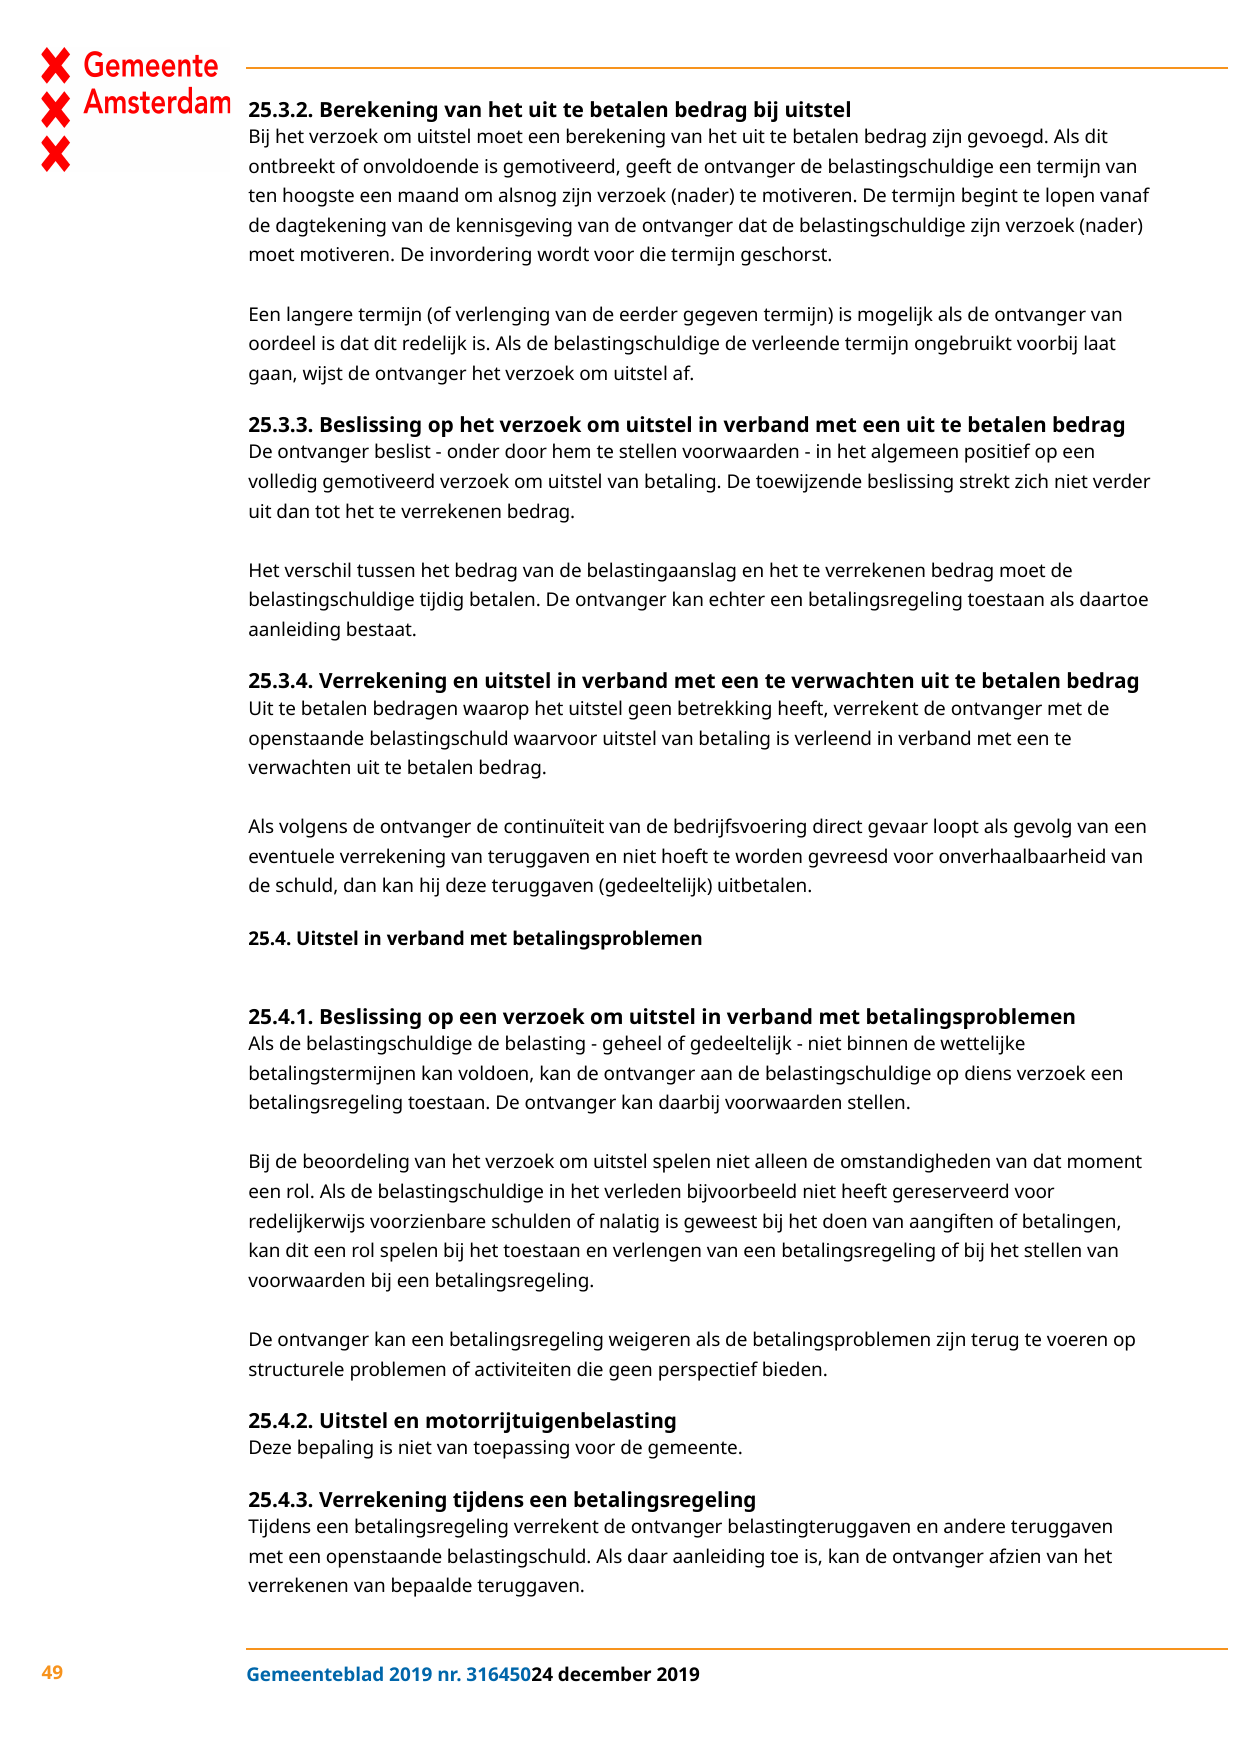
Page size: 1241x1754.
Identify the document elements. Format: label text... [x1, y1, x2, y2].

text Een langere termijn (of verlenging van de eerder gegeven termijn) is mogelijk als de ontvanger van oordeel is dat dit redelijk is. Als de belastingschuldige de verleende termijn ongebruikt voorbij laat gaan, wijst de ontvanger het verzoek om uitstel af. [248, 301, 1152, 386]
text De ontvanger kan een betalingsregeling weigeren als de betalingsproblemen zijn terug te voeren op structurele problemen of activiteiten die geen perspectief bieden. [248, 1326, 1152, 1381]
text Uit te betalen bedragen waarop het uitstel geen betrekking heeft, verrekent de ontvanger met de openstaande belastingschuld waarvoor uitstel van betaling is verleend in verband met een te verwachten uit te betalen bedrag. [248, 695, 1152, 780]
text Het verschil tussen het bedrag van de belastingaanslag en het te verrekenen bedrag moet de belastingschuldige tijdig betalen. De ontvanger kan echter een betalingsregeling toestaan als daartoe aanleiding bestaat. [248, 557, 1152, 642]
text 25.3.2. Berekening van het uit te betalen bedrag bij uitstel [248, 95, 1152, 123]
text 25.3.4. Verrekening en uitstel in verband met een te verwachten uit te betalen bedrag [248, 667, 1152, 695]
text Tijdens een betalingsregeling verrekent de ontvanger belastingteruggaven en andere teruggaven met een openstaande belastingschuld. Als daar aanleiding toe is, kan de ontvanger afzien van het verrekenen van bepaalde teruggaven. [248, 1513, 1152, 1598]
text Bij het verzoek om uitstel moet een berekening van het uit te betalen bedrag zijn gevoegd. Als dit ontbreekt of onvoldoende is gemotiveerd, geeft de ontvanger de belastingschuldige een termijn van ten hoogste een maand om alsnog zijn verzoek (nader) te motiveren. De termijn begint te lopen vanaf de dagtekening van de kennisgeving van de ontvanger dat de belastingschuldige zijn verzoek (nader) moet motiveren. De invordering wordt voor die termijn geschorst. [248, 123, 1152, 267]
text Deze bepaling is niet van toepassing voor de gemeente. [248, 1434, 1152, 1460]
text De ontvanger beslist - onder door hem te stellen voorwaarden - in het algemeen positief op een volledig gemotiveerd verzoek om uitstel van betaling. De toewijzende beslissing strekt zich niet verder uit dan tot het te verrekenen bedrag. [248, 439, 1152, 524]
text Als volgens de ontvanger de continuïteit van de bedrijfsvoering direct gevaar loopt als gevolg van een eventuele verrekening van teruggaven en niet hoeft te worden gevreesd voor onverhaalbaarheid van de schuld, dan kan hij deze teruggaven (gedeeltelijk) uitbetalen. [248, 813, 1152, 898]
text 25.4.3. Verrekening tijdens een betalingsregeling [248, 1485, 1152, 1513]
picture [41, 47, 231, 172]
text 25.4.1. Beslissing op een verzoek om uitstel in verband met betalingsproblemen [248, 1002, 1152, 1030]
text Bij de beoordeling van het verzoek om uitstel spelen niet alleen de omstandigheden van dat moment een rol. Als de belastingschuldige in het verleden bijvoorbeeld niet heeft gereserveerd voor redelijkerwijs voorzienbare schulden of nalatig is geweest bij het doen van aangiften of betalingen, kan dit een rol spelen bij het toestaan en verlengen van een betalingsregeling of bij het stellen van voorwaarden bij een betalingsregeling. [248, 1149, 1152, 1293]
text 25.3.3. Beslissing op het verzoek om uitstel in verband met een uit te betalen bedrag [248, 410, 1152, 439]
text Als de belastingschuldige de belasting - geheel of gedeeltelijk - niet binnen de wettelijke betalingstermijnen kan voldoen, kan de ontvanger aan de belastingschuldige op diens verzoek een betalingsregeling toestaan. De ontvanger kan daarbij voorwaarden stellen. [248, 1030, 1152, 1115]
text 25.4.2. Uitstel en motorrijtuigenbelasting [248, 1406, 1152, 1434]
text 25.4. Uitstel in verband met betalingsproblemen [248, 923, 1152, 951]
